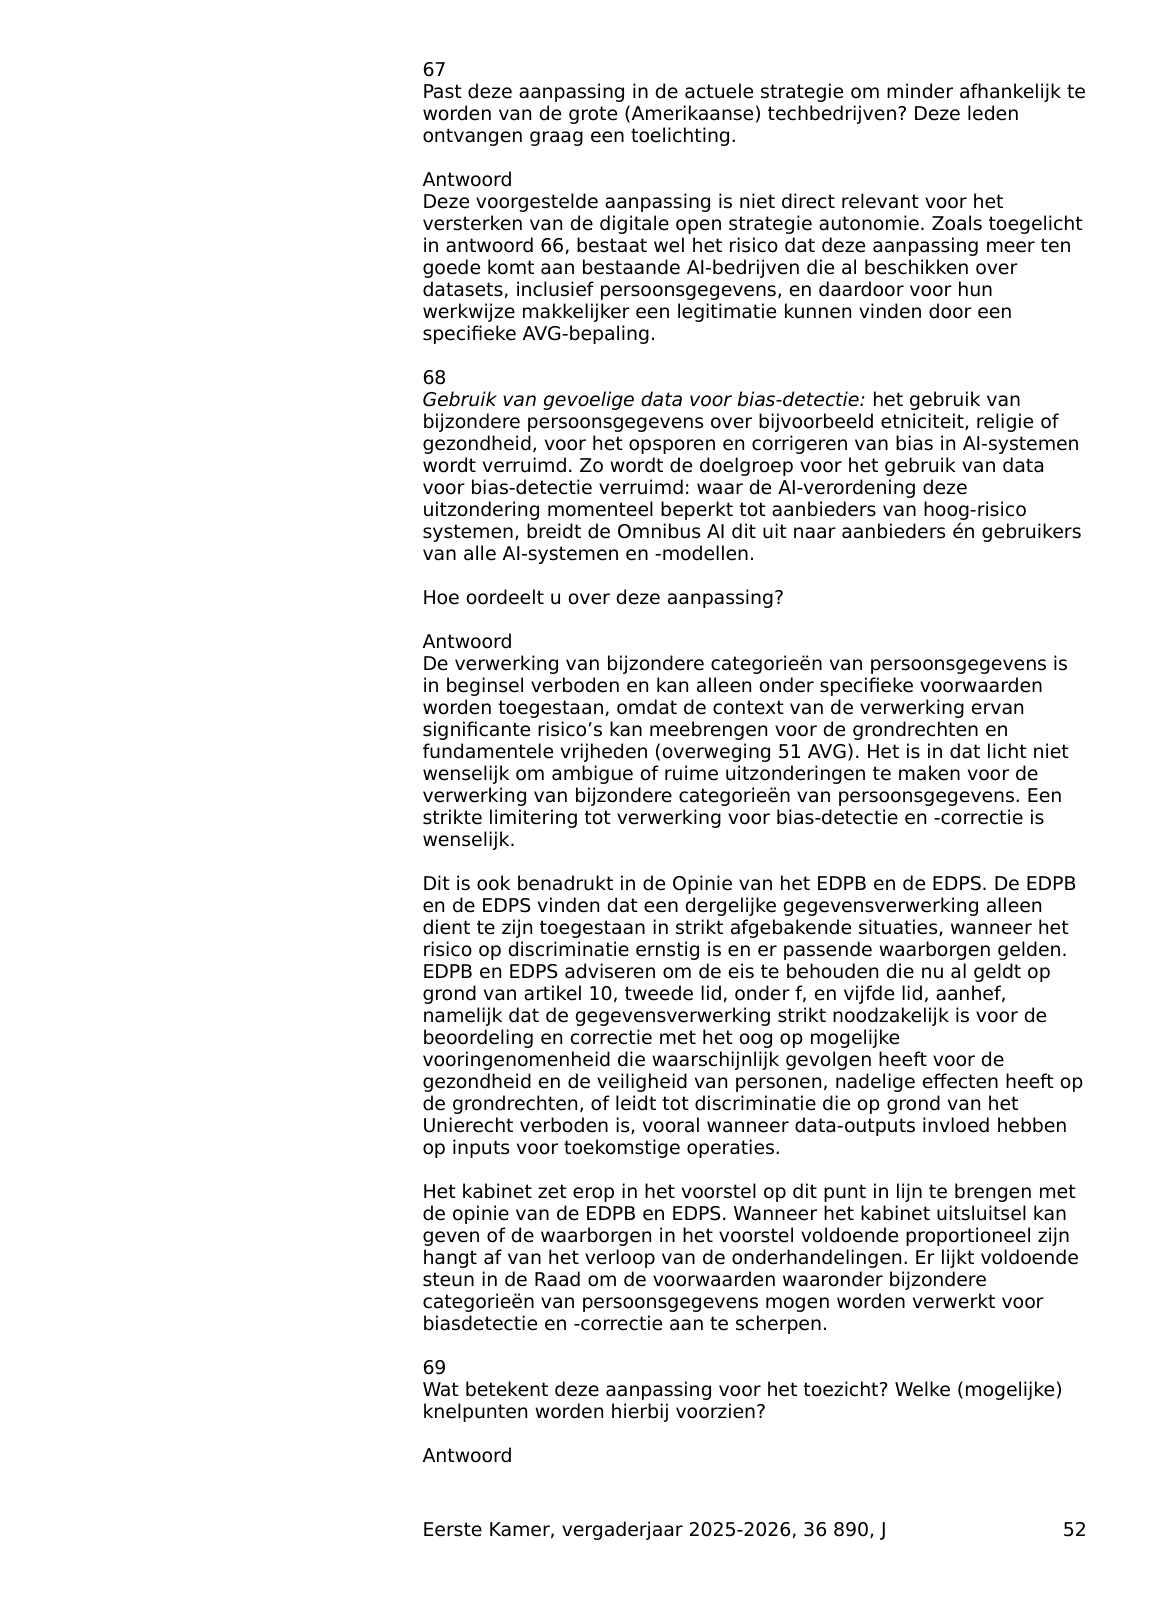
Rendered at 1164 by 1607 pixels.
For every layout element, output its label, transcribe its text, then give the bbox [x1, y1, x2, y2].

text Dit is ook benadrukt in de Opinie van het EDPB en de EDPS. De EDPB en de EDPS vinden dat een dergelijke gegevensverwerking alleen dient te zijn toegestaan in strikt afgebakende situaties, wanneer het risico op discriminatie ernstig is en er passende waarborgen gelden. EDPB en EDPS adviseren om de eis te behouden die nu al geldt op grond van artikel 10, tweede lid, onder f, en vijfde lid, aanhef, namelijk dat de gegevensverwerking strikt noodzakelijk is voor de beoordeling en correctie met het oog op mogelijke vooringenomenheid die waarschijnlijk gevolgen heeft voor de gezondheid en de veiligheid van personen, nadelige effecten heeft op de grondrechten, of leidt tot discriminatie die op grond van het Unierecht verboden is, vooral wanneer data-outputs invloed hebben op inputs voor toekomstige operaties. [422, 873, 1087, 1159]
text 67 [422, 59, 1087, 81]
text Het kabinet zet erop in het voorstel op dit punt in lijn te brengen met de opinie van de EDPB en EDPS. Wanneer het kabinet uitsluitsel kan geven of de waarborgen in het voorstel voldoende proportioneel zijn hangt af van het verloop van de onderhandelingen. Er lijkt voldoende steun in de Raad om de voorwaarden waaronder bijzondere categorieën van persoonsgegevens mogen worden verwerkt voor biasdetectie en -correctie aan te scherpen. [422, 1181, 1087, 1335]
text Gebruik van gevoelige data voor bias-detectie: het gebruik van bijzondere persoonsgegevens over bijvoorbeeld etniciteit, religie of gezondheid, voor het opsporen en corrigeren van bias in AI-systemen wordt verruimd. Zo wordt de doelgroep voor het gebruik van data voor bias-detectie verruimd: waar de AI-verordening deze uitzondering momenteel beperkt tot aanbieders van hoog-risico systemen, breidt de Omnibus AI dit uit naar aanbieders én gebruikers van alle AI-systemen en -modellen. [422, 389, 1087, 565]
text Antwoord [422, 169, 1087, 191]
text De verwerking van bijzondere categorieën van persoonsgegevens is in beginsel verboden en kan alleen onder specifieke voorwaarden worden toegestaan, omdat de context van de verwerking ervan significante risico’s kan meebrengen voor de grondrechten en fundamentele vrijheden (overweging 51 AVG). Het is in dat licht niet wenselijk om ambigue of ruime uitzonderingen te maken voor de verwerking van bijzondere categorieën van persoonsgegevens. Een strikte limitering tot verwerking voor bias-detectie en -correctie is wenselijk. [422, 653, 1087, 851]
text Past deze aanpassing in de actuele strategie om minder afhankelijk te worden van de grote (Amerikaanse) techbedrijven? Deze leden ontvangen graag een toelichting. [422, 81, 1087, 147]
text Deze voorgestelde aanpassing is niet direct relevant voor het versterken van de digitale open strategie autonomie. Zoals toegelicht in antwoord 66, bestaat wel het risico dat deze aanpassing meer ten goede komt aan bestaande AI-bedrijven die al beschikken over datasets, inclusief persoonsgegevens, en daardoor voor hun werkwijze makkelijker een legitimatie kunnen vinden door een specifieke AVG-bepaling. [422, 191, 1087, 345]
text 68 [422, 367, 1087, 389]
text Antwoord [422, 1445, 1087, 1467]
text 69 [422, 1357, 1087, 1379]
text Hoe oordeelt u over deze aanpassing? [422, 587, 1087, 609]
text Wat betekent deze aanpassing voor het toezicht? Welke (mogelijke) knelpunten worden hierbij voorzien? [422, 1379, 1087, 1423]
text Antwoord [422, 631, 1087, 653]
